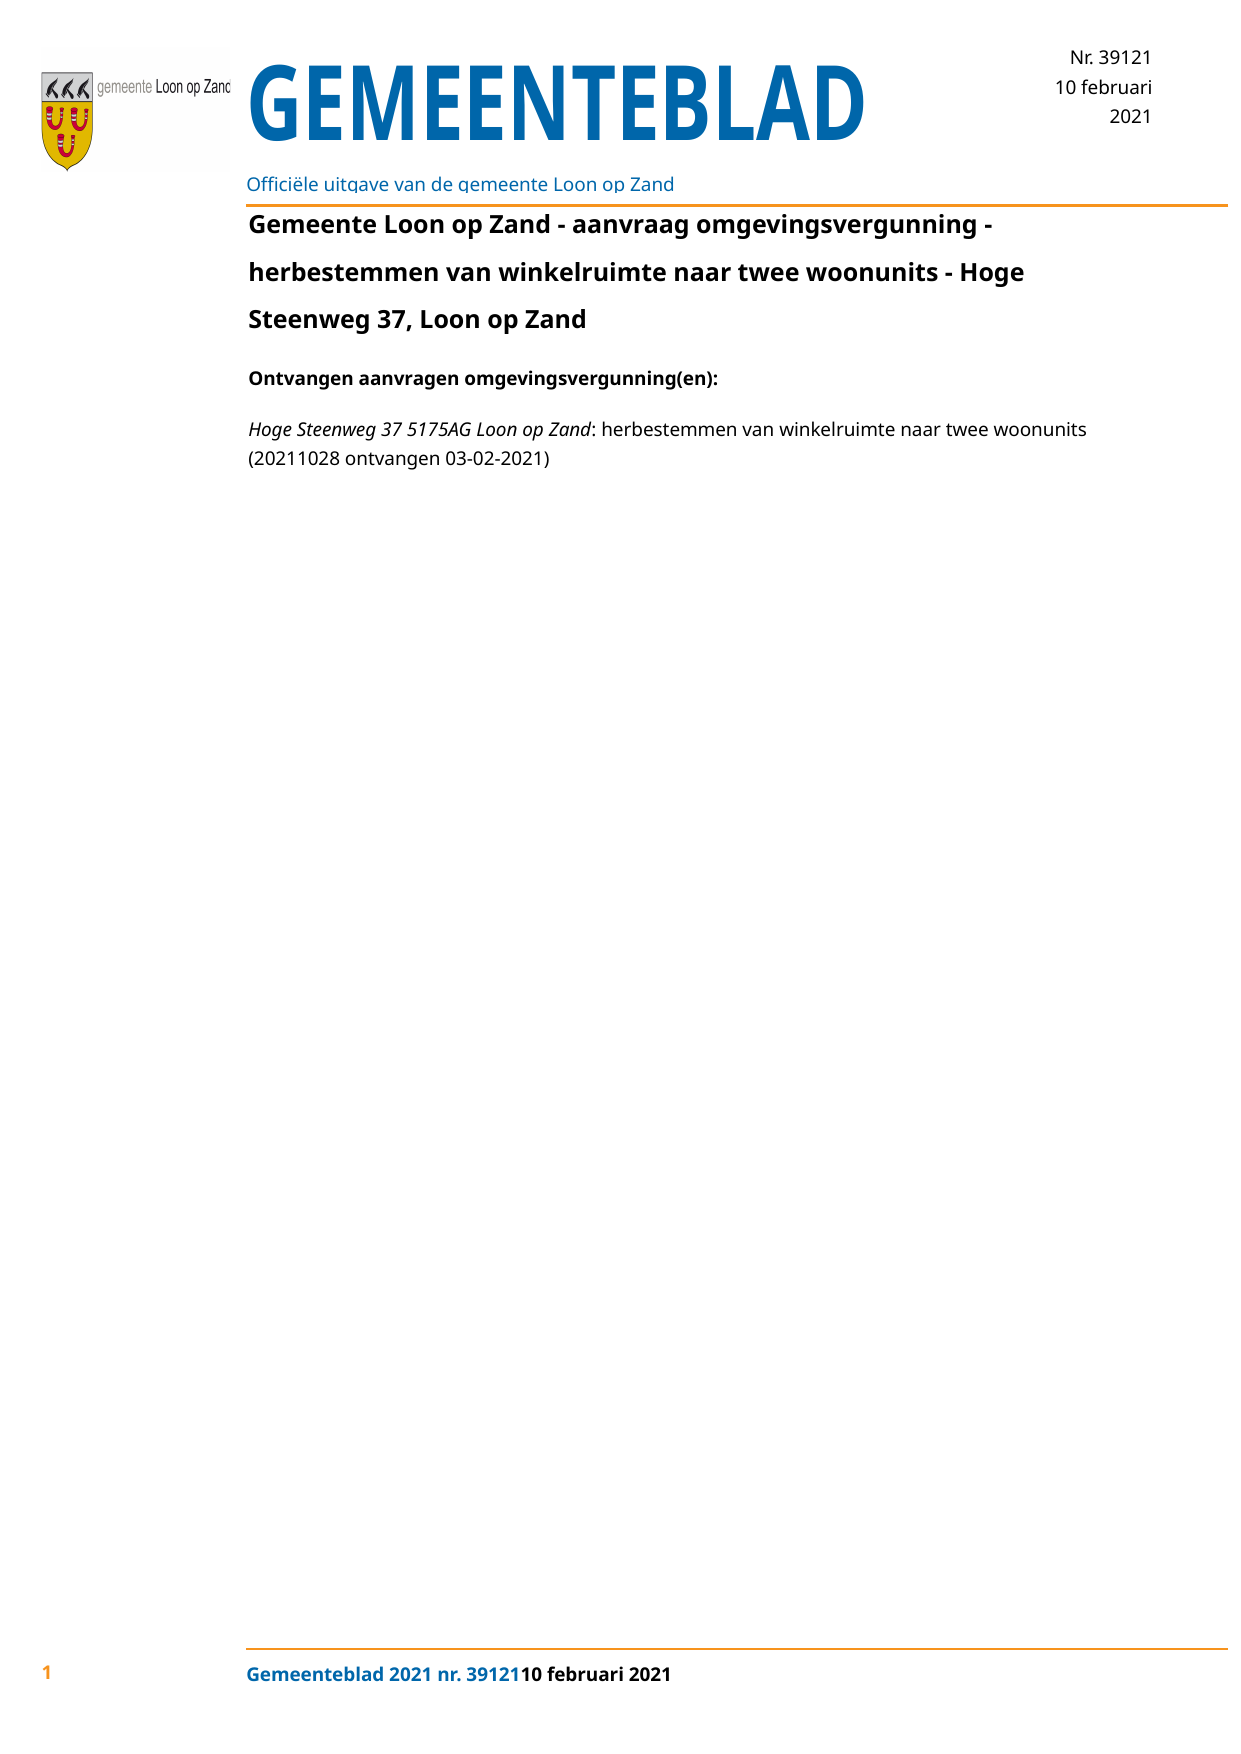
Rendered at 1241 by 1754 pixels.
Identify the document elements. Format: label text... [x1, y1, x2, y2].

text Hoge Steenweg 37 5175AG Loon op Zand: herbestemmen van winkelruimte naar twee woonunits (20211028 ontvangen 03-02-2021) [248, 416, 1152, 471]
text Gemeente Loon op Zand - aanvraag omgevingsvergunning - herbestemmen van winkelruimte naar twee woonunits - Hoge Steenweg 37, Loon op Zand [248, 207, 1152, 336]
text Ontvangen aanvragen omgevingsvergunning(en): [248, 366, 1152, 391]
picture [41, 47, 231, 172]
